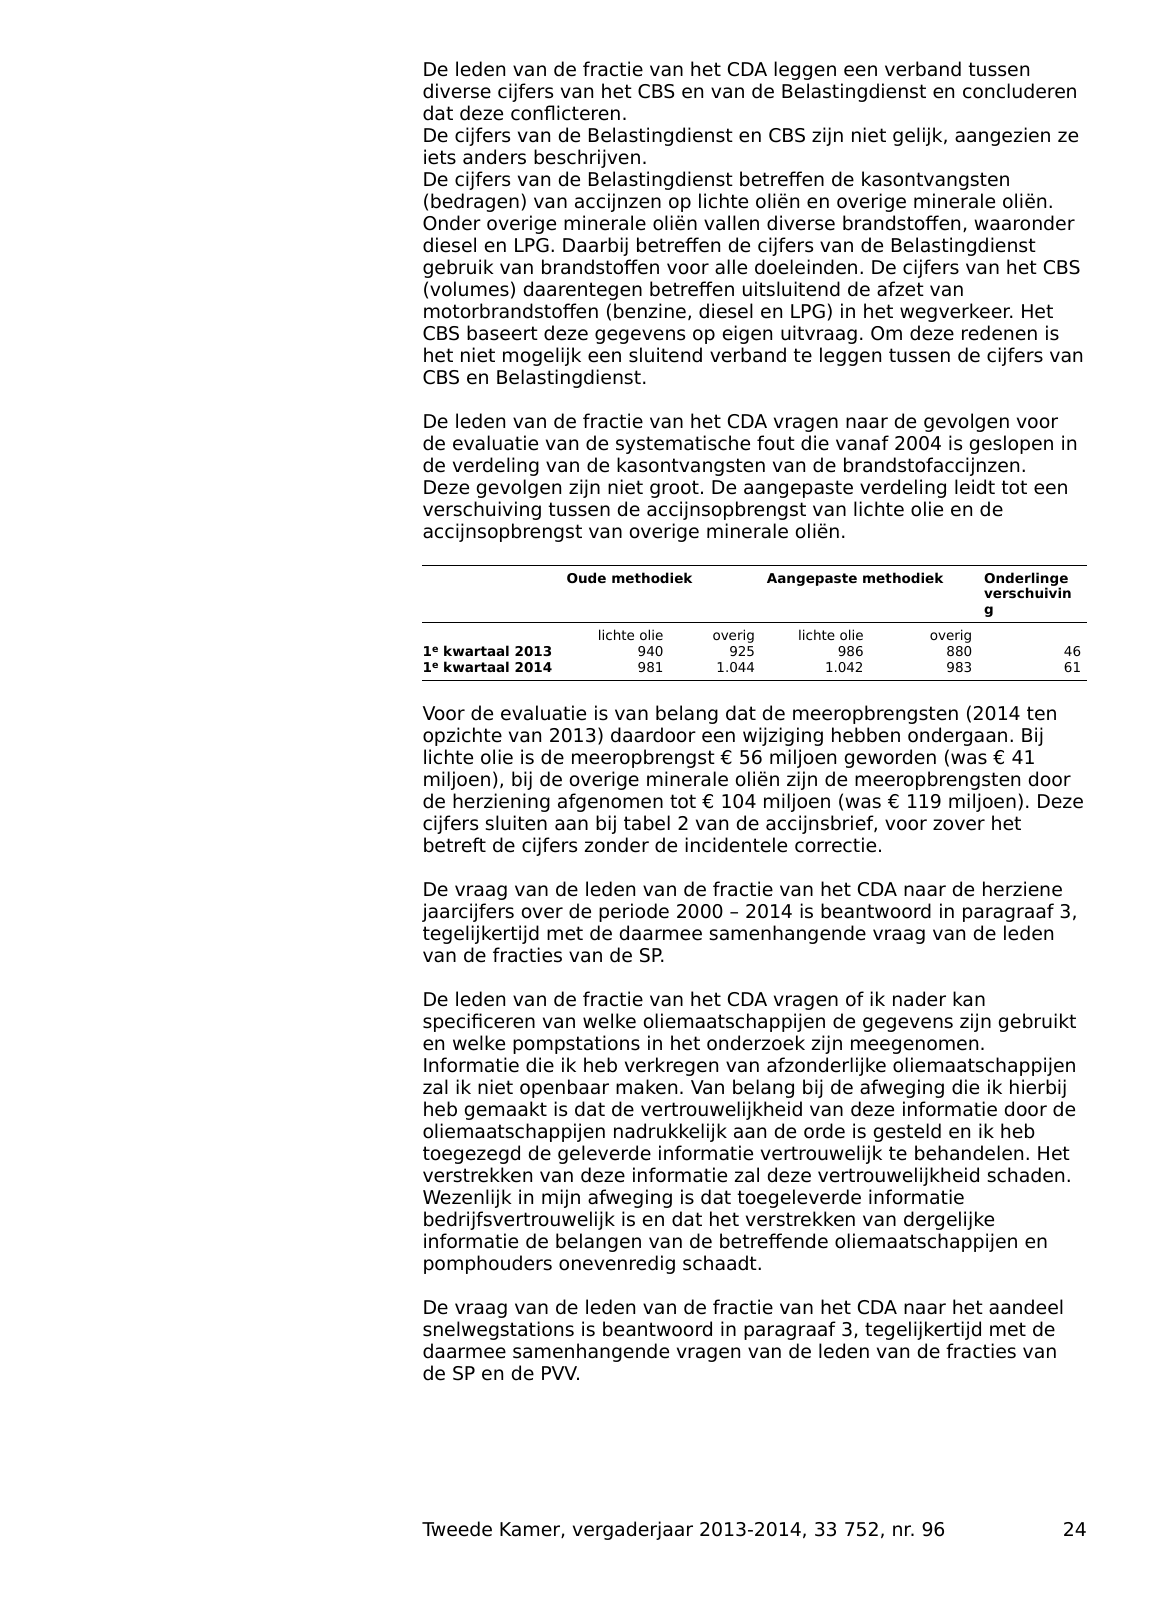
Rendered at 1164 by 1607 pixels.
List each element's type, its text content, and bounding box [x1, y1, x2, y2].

table_cell 1e kwartaal 2013 [422, 644, 560, 659]
table_cell 46 [978, 644, 1087, 659]
table_cell 1.042 [761, 660, 869, 680]
table_cell overig [869, 623, 978, 644]
table_cell 925 [669, 644, 761, 659]
text Deze gevolgen zijn niet groot. De aangepaste verdeling leidt tot een verschuiving tussen de accijnsopbrengst van lichte olie en de accijnsopbrengst van overige minerale oliën. [422, 477, 1087, 543]
table_header Aangepaste methodiek [761, 566, 978, 622]
text Voor de evaluatie is van belang dat de meeropbrengsten (2014 ten opzichte van 2013) daardoor een wijziging hebben ondergaan. Bij lichte olie is de meeropbrengst € 56 miljoen geworden (was € 41 miljoen), bij de overige minerale oliën zijn de meeropbrengsten door de herziening afgenomen tot € 104 miljoen (was € 119 miljoen). Deze cijfers sluiten aan bij tabel 2 van de accijnsbrief, voor zover het betreft de cijfers zonder de incidentele correctie. [422, 703, 1087, 857]
table_cell 981 [560, 660, 669, 680]
table_header Oude methodiek [560, 566, 761, 622]
text De vraag van de leden van de fractie van het CDA naar het aandeel snelwegstations is beantwoord in paragraaf 3, tegelijkertijd met de daarmee samenhangende vragen van de leden van de fracties van de SP en de PVV. [422, 1297, 1087, 1385]
text De leden van de fractie van het CDA vragen of ik nader kan specificeren van welke oliemaatschappijen de gegevens zijn gebruikt en welke pompstations in het onderzoek zijn meegenomen. [422, 989, 1087, 1055]
table_cell overig [669, 623, 761, 644]
text De leden van de fractie van het CDA leggen een verband tussen diverse cijfers van het CBS en van de Belastingdienst en concluderen dat deze conflicteren. [422, 59, 1087, 125]
table_cell 61 [978, 660, 1087, 680]
text Informatie die ik heb verkregen van afzonderlijke oliemaatschappijen zal ik niet openbaar maken. Van belang bij de afweging die ik hierbij heb gemaakt is dat de vertrouwelijkheid van deze informatie door de oliemaatschappijen nadrukkelijk aan de orde is gesteld en ik heb toegezegd de geleverde informatie vertrouwelijk te behandelen. Het verstrekken van deze informatie zal deze vertrouwelijkheid schaden. Wezenlijk in mijn afweging is dat toegeleverde informatie bedrijfsvertrouwelijk is en dat het verstrekken van dergelijke informatie de belangen van de betreffende oliemaatschappijen en pomphouders onevenredig schaadt. [422, 1055, 1087, 1275]
table_cell lichte olie [560, 623, 669, 644]
table_cell 983 [869, 660, 978, 680]
table_header [422, 566, 560, 622]
text De leden van de fractie van het CDA vragen naar de gevolgen voor de evaluatie van de systematische fout die vanaf 2004 is geslopen in de verdeling van de kasontvangsten van de brandstofaccijnzen. [422, 411, 1087, 477]
table_cell 1.044 [669, 660, 761, 680]
text De cijfers van de Belastingdienst betreffen de kasontvangsten (bedragen) van accijnzen op lichte oliën en overige minerale oliën. Onder overige minerale oliën vallen diverse brandstoffen, waaronder diesel en LPG. Daarbij betreffen de cijfers van de Belastingdienst gebruik van brandstoffen voor alle doeleinden. De cijfers van het CBS (volumes) daarentegen betreffen uitsluitend de afzet van motorbrandstoffen (benzine, diesel en LPG) in het wegverkeer. Het CBS baseert deze gegevens op eigen uitvraag. Om deze redenen is het niet mogelijk een sluitend verband te leggen tussen de cijfers van CBS en Belastingdienst. [422, 169, 1087, 389]
table_cell [422, 623, 560, 644]
table_cell lichte olie [761, 623, 869, 644]
table_header Onderlinge verschuiving [978, 566, 1087, 622]
table_cell 1e kwartaal 2014 [422, 660, 560, 680]
text De cijfers van de Belastingdienst en CBS zijn niet gelijk, aangezien ze iets anders beschrijven. [422, 125, 1087, 169]
text De vraag van de leden van de fractie van het CDA naar de herziene jaarcijfers over de periode 2000 – 2014 is beantwoord in paragraaf 3, tegelijkertijd met de daarmee samenhangende vraag van de leden van de fracties van de SP. [422, 879, 1087, 967]
table_cell 986 [761, 644, 869, 659]
table_cell 940 [560, 644, 669, 659]
table_cell 880 [869, 644, 978, 659]
table_cell [978, 623, 1087, 644]
